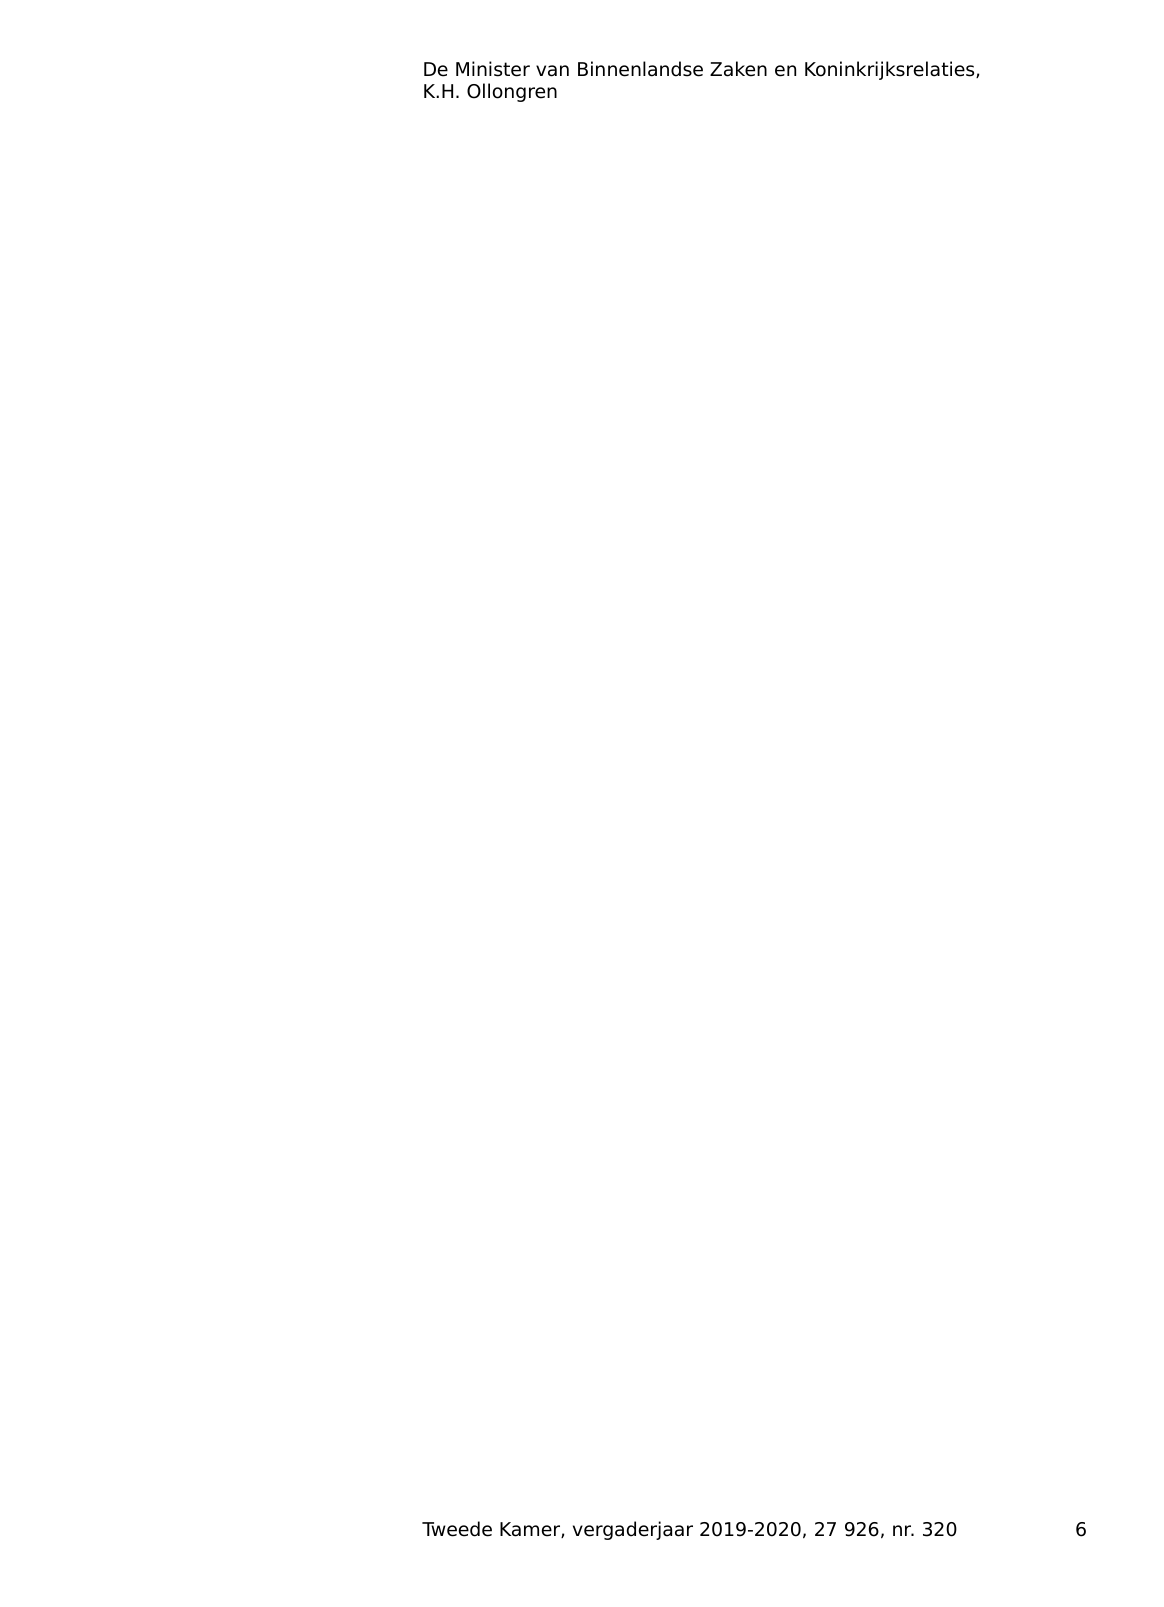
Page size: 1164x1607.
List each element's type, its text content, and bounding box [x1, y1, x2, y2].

text De Minister van Binnenlandse Zaken en Koninkrijksrelaties, K.H. Ollongren [422, 59, 1087, 103]
